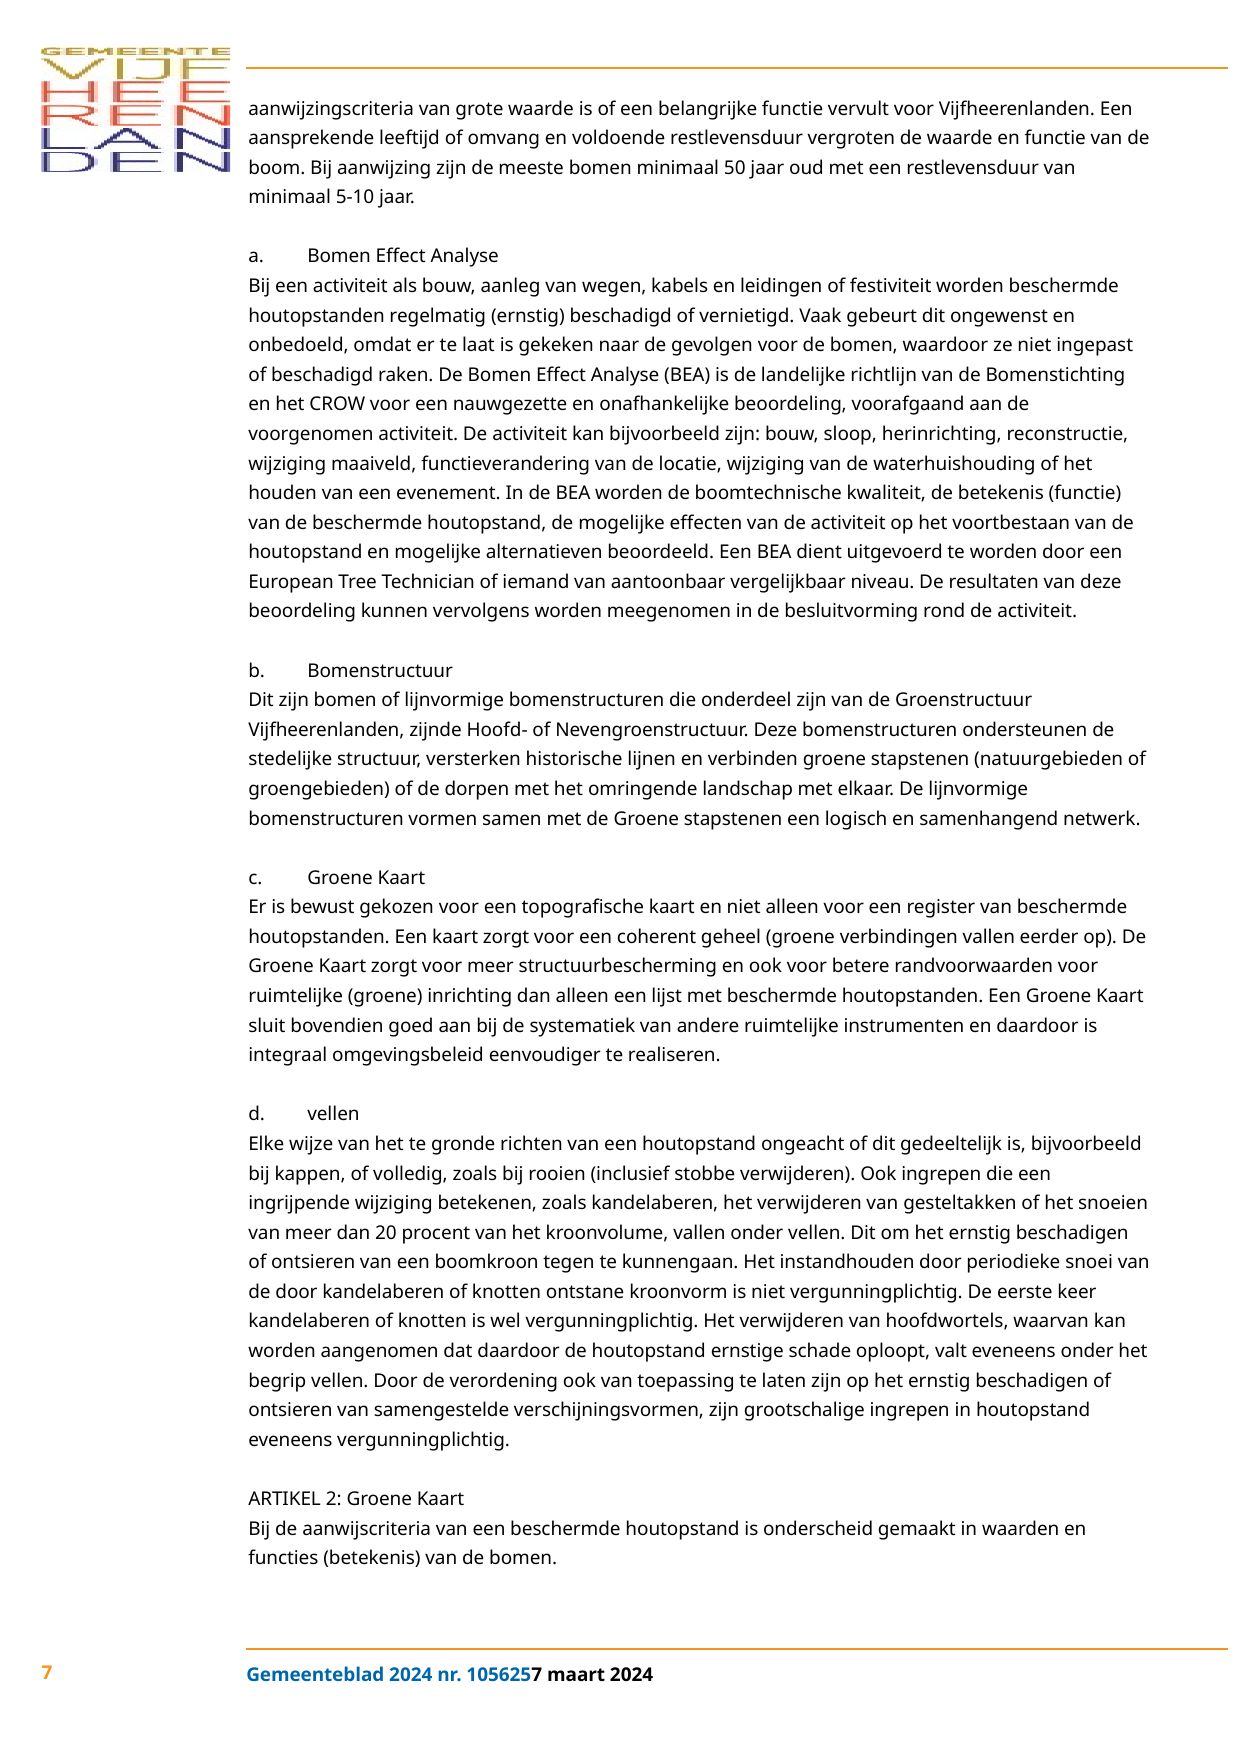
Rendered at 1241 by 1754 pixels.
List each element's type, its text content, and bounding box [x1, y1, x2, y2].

text Dit zijn bomen of lijnvormige bomenstructuren die onderdeel zijn van de Groenstructuur Vijfheerenlanden, zijnde Hoofd- of Nevengroenstructuur. Deze bomenstructuren ondersteunen de stedelijke structuur, versterken historische lijnen en verbinden groene stapstenen (natuurgebieden of groengebieden) of de dorpen met het omringende landschap met elkaar. De lijnvormige bomenstructuren vormen samen met de Groene stapstenen een logisch en samenhangend netwerk. [248, 686, 1152, 831]
text aanwijzingscriteria van grote waarde is of een belangrijke functie vervult voor Vijfheerenlanden. Een aansprekende leeftijd of omvang en voldoende restlevensduur vergroten de waarde en functie van de boom. Bij aanwijzing zijn de meeste bomen minimaal 50 jaar oud met een restlevensduur van minimaal 5-10 jaar. [248, 95, 1152, 209]
text Elke wijze van het te gronde richten van een houtopstand ongeacht of dit gedeeltelijk is, bijvoorbeeld bij kappen, of volledig, zoals bij rooien (inclusief stobbe verwijderen). Ook ingrepen die een ingrijpende wijziging betekenen, zoals kandelaberen, het verwijderen van gesteltakken of het snoeien van meer dan 20 procent van het kroonvolume, vallen onder vellen. Dit om het ernstig beschadigen of ontsieren van een boomkroon tegen te kunnengaan. Het instandhouden door periodieke snoei van de door kandelaberen of knotten ontstane kroonvorm is niet vergunningplichtig. De eerste keer kandelaberen of knotten is wel vergunningplichtig. Het verwijderen van hoofdwortels, waarvan kan worden aangenomen dat daardoor de houtopstand ernstige schade oploopt, valt eveneens onder het begrip vellen. Door de verordening ook van toepassing te laten zijn op het ernstig beschadigen of ontsieren van samengestelde verschijningsvormen, zijn grootschalige ingrepen in houtopstand eveneens vergunningplichtig. [248, 1130, 1152, 1452]
text Er is bewust gekozen voor een topografische kaart en niet alleen voor een register van beschermde houtopstanden. Een kaart zorgt voor een coherent geheel (groene verbindingen vallen eerder op). De Groene Kaart zorgt voor meer structuurbescherming en ook voor betere randvoorwaarden voor ruimtelijke (groene) inrichting dan alleen een lijst met beschermde houtopstanden. Een Groene Kaart sluit bovendien goed aan bij de systematiek van andere ruimtelijke instrumenten en daardoor is integraal omgevingsbeleid eenvoudiger te realiseren. [248, 893, 1152, 1067]
list vellen [248, 1101, 1152, 1126]
list Bomenstructuur [248, 657, 1152, 683]
list Groene Kaart [248, 864, 1152, 890]
list Bomen Effect Analyse [248, 243, 1152, 268]
text Bij de aanwijscriteria van een beschermde houtopstand is onderscheid gemaakt in waarden en functies (betekenis) van de bomen. [248, 1515, 1152, 1570]
text Bij een activiteit als bouw, aanleg van wegen, kabels en leidingen of festiviteit worden beschermde houtopstanden regelmatig (ernstig) beschadigd of vernietigd. Vaak gebeurt dit ongewenst en onbedoeld, omdat er te laat is gekeken naar de gevolgen voor de bomen, waardoor ze niet ingepast of beschadigd raken. De Bomen Effect Analyse (BEA) is de landelijke richtlijn van de Bomenstichting en het CROW voor een nauwgezette en onafhankelijke beoordeling, voorafgaand aan de voorgenomen activiteit. De activiteit kan bijvoorbeeld zijn: bouw, sloop, herinrichting, reconstructie, wijziging maaiveld, functieverandering van de locatie, wijziging van de waterhuishouding of het houden van een evenement. In de BEA worden de boomtechnische kwaliteit, de betekenis (functie) van de beschermde houtopstand, de mogelijke effecten van de activiteit op het voortbestaan van de houtopstand en mogelijke alternatieven beoordeeld. Een BEA dient uitgevoerd te worden door een European Tree Technician of iemand van aantoonbaar vergelijkbaar niveau. De resultaten van deze beoordeling kunnen vervolgens worden meegenomen in de besluitvorming rond de activiteit. [248, 272, 1152, 623]
text ARTIKEL 2: Groene Kaart [248, 1485, 1152, 1511]
picture [41, 47, 231, 172]
